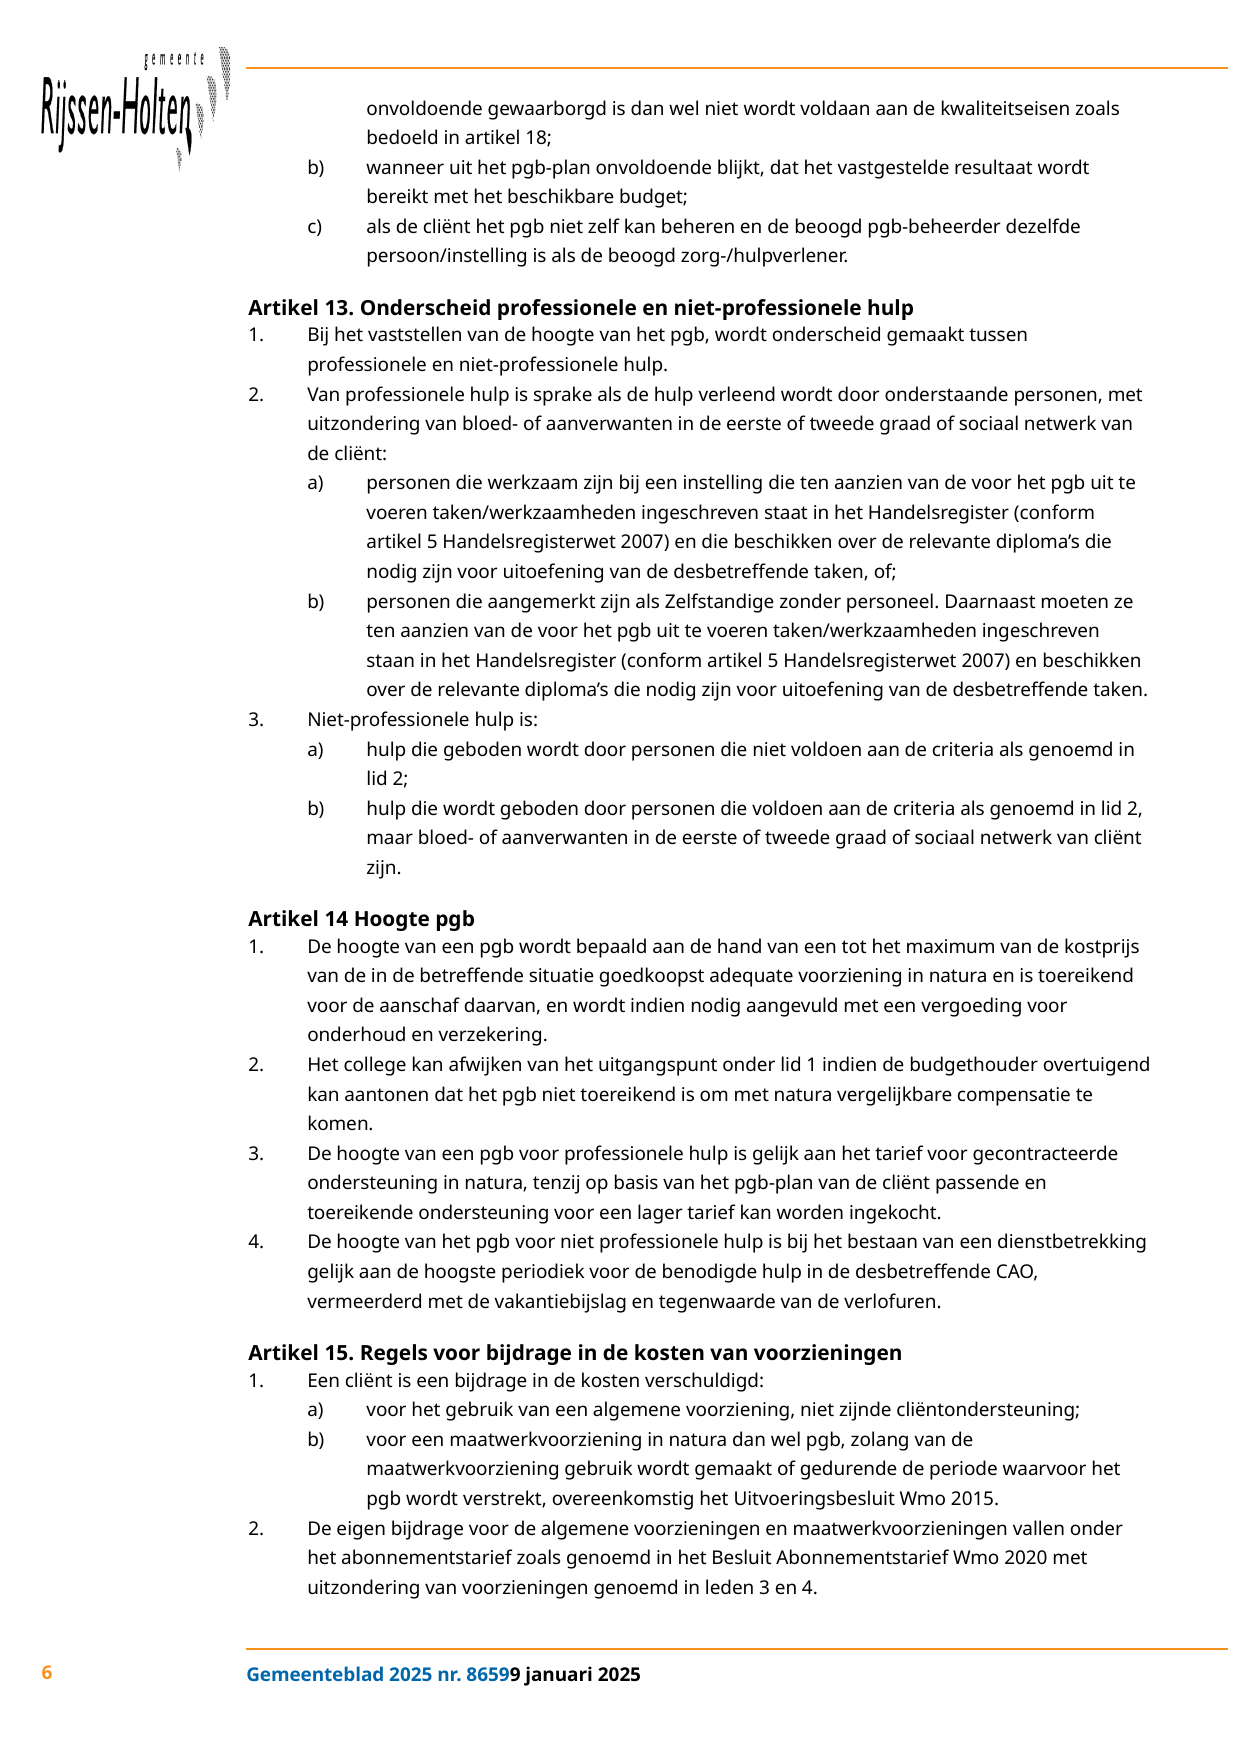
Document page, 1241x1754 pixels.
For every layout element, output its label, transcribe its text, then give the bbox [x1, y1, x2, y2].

list Niet-professionele hulp is: [248, 706, 1152, 732]
list De hoogte van een pgb wordt bepaald aan de hand van een tot het maximum van de kostprijs van de in de betreffende situatie goedkoopst adequate voorziening in natura en is toereikend voor de aanschaf daarvan, en wordt indien nodig aangevuld met een vergoeding voor onderhoud en verzekering. [248, 933, 1152, 1047]
list wanneer uit het pgb-plan onvoldoende blijkt, dat het vastgestelde resultaat wordt bereikt met het beschikbare budget; [307, 154, 1152, 209]
list De hoogte van het pgb voor niet professionele hulp is bij het bestaan van een dienstbetrekking gelijk aan de hoogste periodiek voor de benodigde hulp in de desbetreffende CAO, vermeerderd met de vakantiebijslag en tegenwaarde van de verlofuren. [248, 1229, 1152, 1314]
list personen die aangemerkt zijn als Zelfstandige zonder personeel. Daarnaast moeten ze ten aanzien van de voor het pgb uit te voeren taken/werkzaamheden ingeschreven staan in het Handelsregister (conform artikel 5 Handelsregisterwet 2007) en beschikken over de relevante diploma’s die nodig zijn voor uitoefening van de desbetreffende taken. [307, 588, 1152, 702]
list als de cliënt het pgb niet zelf kan beheren en de beoogd pgb-beheerder dezelfde persoon/instelling is als de beoogd zorg-/hulpverlener. [307, 213, 1152, 268]
list hulp die wordt geboden door personen die voldoen aan de criteria als genoemd in lid 2, maar bloed- of aanverwanten in de eerste of tweede graad of sociaal netwerk van cliënt zijn. [307, 795, 1152, 880]
list Van professionele hulp is sprake als de hulp verleend wordt door onderstaande personen, met uitzondering van bloed- of aanverwanten in de eerste of tweede graad of sociaal netwerk van de cliënt: [248, 381, 1152, 466]
list De hoogte van een pgb voor professionele hulp is gelijk aan het tarief voor gecontracteerde ondersteuning in natura, tenzij op basis van het pgb-plan van de cliënt passende en toereikende ondersteuning voor een lager tarief kan worden ingekocht. [248, 1140, 1152, 1225]
text Artikel 15. Regels voor bijdrage in de kosten van voorzieningen [248, 1338, 1152, 1367]
list personen die werkzaam zijn bij een instelling die ten aanzien van de voor het pgb uit te voeren taken/werkzaamheden ingeschreven staat in het Handelsregister (conform artikel 5 Handelsregisterwet 2007) en die beschikken over de relevante diploma’s die nodig zijn voor uitoefening van de desbetreffende taken, of; [307, 469, 1152, 584]
list Het college kan afwijken van het uitgangspunt onder lid 1 indien de budgethouder overtuigend kan aantonen dat het pgb niet toereikend is om met natura vergelijkbare compensatie te komen. [248, 1051, 1152, 1136]
text Artikel 13. Onderscheid professionele en niet-professionele hulp [248, 293, 1152, 322]
text Artikel 14 Hoogte pgb [248, 904, 1152, 933]
list voor het gebruik van een algemene voorziening, niet zijnde cliëntondersteuning; [307, 1396, 1152, 1422]
list De eigen bijdrage voor de algemene voorzieningen en maatwerkvoorzieningen vallen onder het abonnementstarief zoals genoemd in het Besluit Abonnementstarief Wmo 2020 met uitzondering van voorzieningen genoemd in leden 3 en 4. [248, 1515, 1152, 1599]
list Bij het vaststellen van de hoogte van het pgb, wordt onderscheid gemaakt tussen professionele en niet-professionele hulp. [248, 322, 1152, 377]
list Een cliënt is een bijdrage in de kosten verschuldigd: [248, 1367, 1152, 1392]
list hulp die geboden wordt door personen die niet voldoen aan de criteria als genoemd in lid 2; [307, 736, 1152, 791]
picture [41, 47, 231, 172]
list onvoldoende gewaarborgd is dan wel niet wordt voldaan aan de kwaliteitseisen zoals bedoeld in artikel 18; [307, 95, 1152, 150]
list voor een maatwerkvoorziening in natura dan wel pgb, zolang van de maatwerkvoorziening gebruik wordt gemaakt of gedurende de periode waarvoor het pgb wordt verstrekt, overeenkomstig het Uitvoeringsbesluit Wmo 2015. [307, 1426, 1152, 1511]
